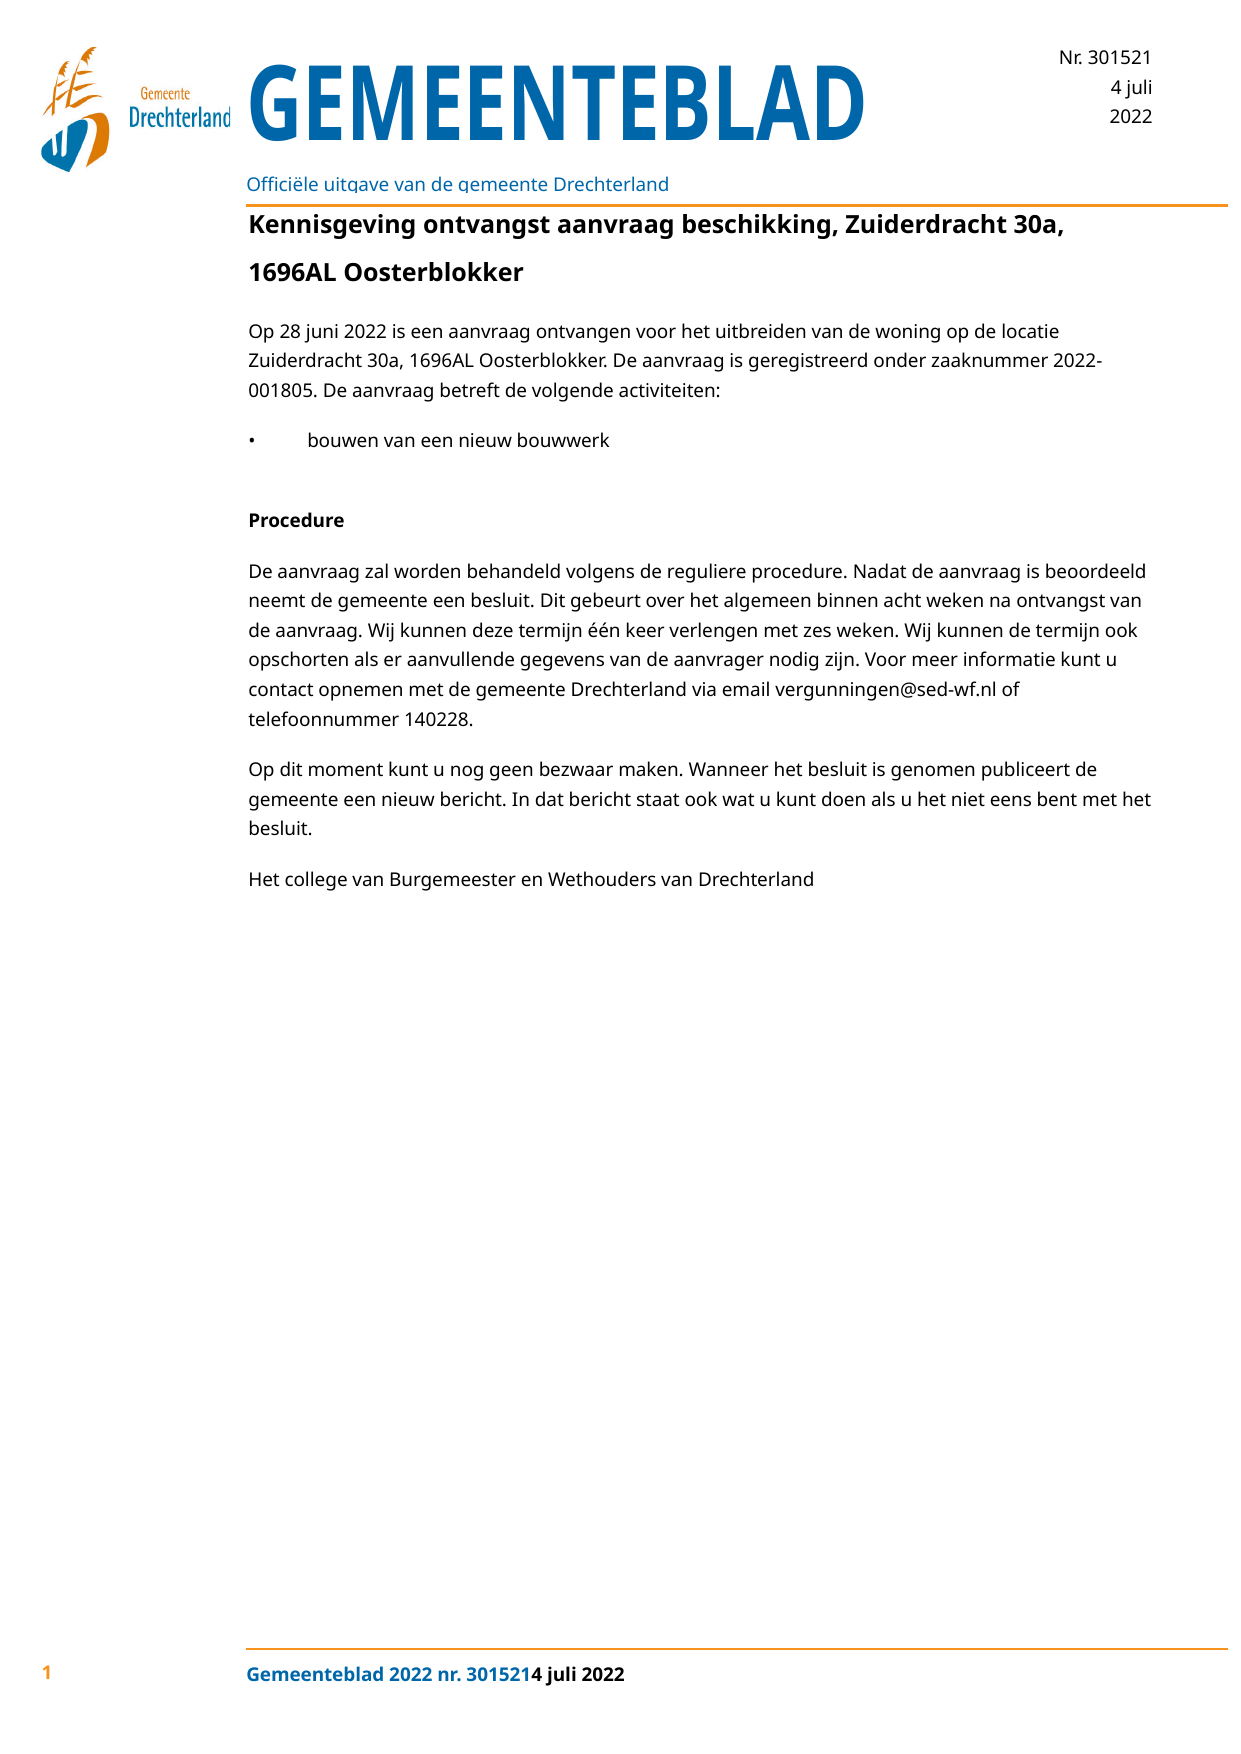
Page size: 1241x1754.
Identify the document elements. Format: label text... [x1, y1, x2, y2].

text Het college van Burgemeester en Wethouders van Drechterland [248, 866, 1152, 892]
text De aanvraag zal worden behandeld volgens de reguliere procedure. Nadat de aanvraag is beoordeeld neemt de gemeente een besluit. Dit gebeurt over het algemeen binnen acht weken na ontvangst van de aanvraag. Wij kunnen deze termijn één keer verlengen met zes weken. Wij kunnen de termijn ook opschorten als er aanvullende gegevens van de aanvrager nodig zijn. Voor meer informatie kunt u contact opnemen met de gemeente Drechterland via email vergunningen@sed-wf.nl of telefoonnummer 140228. [248, 558, 1152, 732]
text Kennisgeving ontvangst aanvraag beschikking, Zuiderdracht 30a, 1696AL Oosterblokker [248, 207, 1152, 288]
text Op 28 juni 2022 is een aanvraag ontvangen voor het uitbreiden van de woning op de locatie Zuiderdracht 30a, 1696AL Oosterblokker. De aanvraag is geregistreerd onder zaaknummer 2022-001805. De aanvraag betreft de volgende activiteiten: [248, 318, 1152, 403]
text Op dit moment kunt u nog geen bezwaar maken. Wanneer het besluit is genomen publiceert de gemeente een nieuw bericht. In dat bericht staat ook wat u kunt doen als u het niet eens bent met het besluit. [248, 756, 1152, 841]
picture [41, 47, 231, 172]
picture [41, 158, 64, 172]
list bouwen van een nieuw bouwwerk [248, 427, 1152, 453]
picture [226, 115, 231, 124]
text Procedure [248, 507, 1152, 533]
